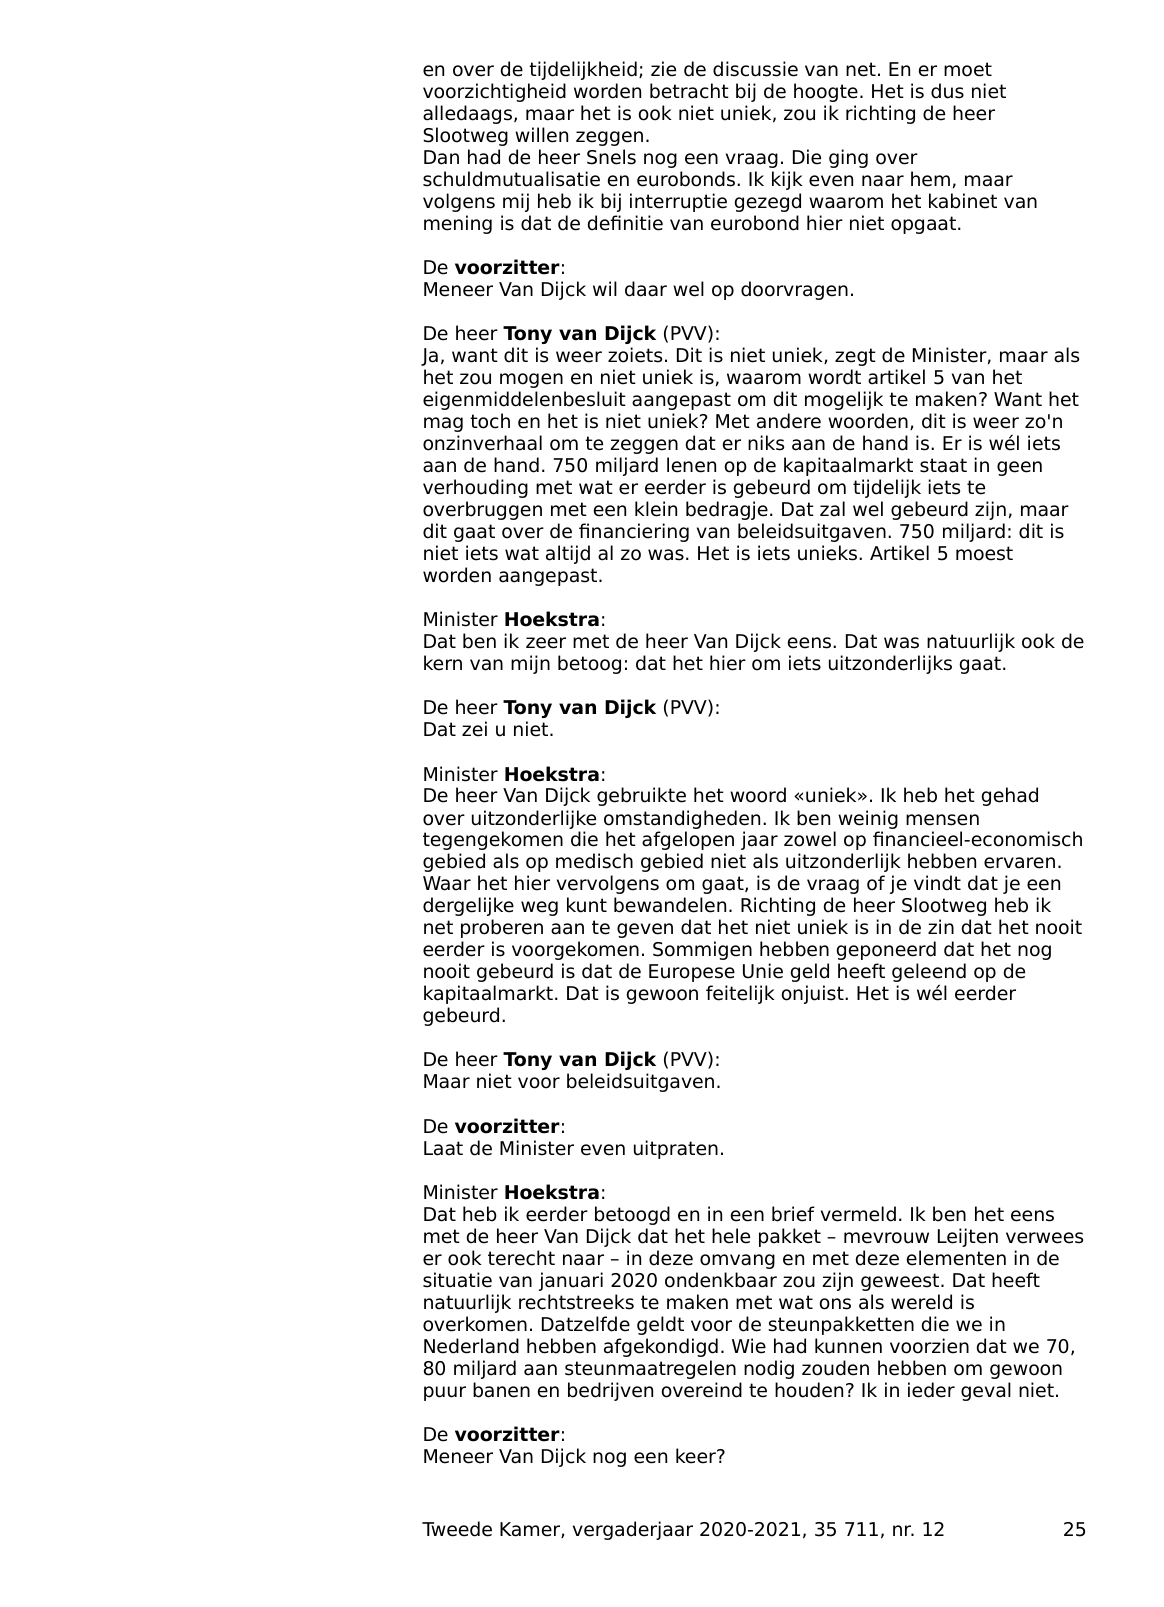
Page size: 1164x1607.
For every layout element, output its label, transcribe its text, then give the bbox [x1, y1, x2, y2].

text De heer Van Dijck gebruikte het woord «uniek». Ik heb het gehad over uitzonderlijke omstandigheden. Ik ben weinig mensen tegengekomen die het afgelopen jaar zowel op financieel-economisch gebied als op medisch gebied niet als uitzonderlijk hebben ervaren. Waar het hier vervolgens om gaat, is de vraag of je vindt dat je een dergelijke weg kunt bewandelen. Richting de heer Slootweg heb ik net proberen aan te geven dat het niet uniek is in de zin dat het nooit eerder is voorgekomen. Sommigen hebben geponeerd dat het nog nooit gebeurd is dat de Europese Unie geld heeft geleend op de kapitaalmarkt. Dat is gewoon feitelijk onjuist. Het is wél eerder gebeurd. [422, 785, 1087, 1027]
text Meneer Van Dijck nog een keer? [422, 1446, 1087, 1468]
text Laat de Minister even uitpraten. [422, 1137, 1087, 1159]
text Dat zei u niet. [422, 719, 1087, 741]
text Ja, want dit is weer zoiets. Dit is niet uniek, zegt de Minister, maar als het zou mogen en niet uniek is, waarom wordt artikel 5 van het eigenmiddelenbesluit aangepast om dit mogelijk te maken? Want het mag toch en het is niet uniek? Met andere woorden, dit is weer zo'n onzinverhaal om te zeggen dat er niks aan de hand is. Er is wél iets aan de hand. 750 miljard lenen op de kapitaalmarkt staat in geen verhouding met wat er eerder is gebeurd om tijdelijk iets te overbruggen met een klein bedragje. Dat zal wel gebeurd zijn, maar dit gaat over de financiering van beleidsuitgaven. 750 miljard: dit is niet iets wat altijd al zo was. Het is iets unieks. Artikel 5 moest worden aangepast. [422, 345, 1087, 587]
text Dat heb ik eerder betoogd en in een brief vermeld. Ik ben het eens met de heer Van Dijck dat het hele pakket – mevrouw Leijten verwees er ook terecht naar – in deze omvang en met deze elementen in de situatie van januari 2020 ondenkbaar zou zijn geweest. Dat heeft natuurlijk rechtstreeks te maken met wat ons als wereld is overkomen. Datzelfde geldt voor de steunpakketten die we in Nederland hebben afgekondigd. Wie had kunnen voorzien dat we 70, 80 miljard aan steunmaatregelen nodig zouden hebben om gewoon puur banen en bedrijven overeind te houden? Ik in ieder geval niet. [422, 1204, 1087, 1401]
text Meneer Van Dijck wil daar wel op doorvragen. [422, 279, 1087, 301]
text De heer Tony van Dijck (PVV): [422, 1049, 1087, 1071]
text De voorzitter: [422, 257, 1087, 279]
text Dan had de heer Snels nog een vraag. Die ging over schuldmutualisatie en eurobonds. Ik kijk even naar hem, maar volgens mij heb ik bij interruptie gezegd waarom het kabinet van mening is dat de definitie van eurobond hier niet opgaat. [422, 147, 1087, 235]
text Minister Hoekstra: [422, 1182, 1087, 1204]
text Maar niet voor beleidsuitgaven. [422, 1071, 1087, 1093]
text Minister Hoekstra: [422, 609, 1087, 631]
text Dat ben ik zeer met de heer Van Dijck eens. Dat was natuurlijk ook de kern van mijn betoog: dat het hier om iets uitzonderlijks gaat. [422, 631, 1087, 675]
text Minister Hoekstra: [422, 763, 1087, 785]
text De heer Tony van Dijck (PVV): [422, 323, 1087, 345]
text De voorzitter: [422, 1116, 1087, 1137]
text De heer Tony van Dijck (PVV): [422, 697, 1087, 719]
text en over de tijdelijkheid; zie de discussie van net. En er moet voorzichtigheid worden betracht bij de hoogte. Het is dus niet alledaags, maar het is ook niet uniek, zou ik richting de heer Slootweg willen zeggen. [422, 59, 1087, 147]
text De voorzitter: [422, 1424, 1087, 1446]
